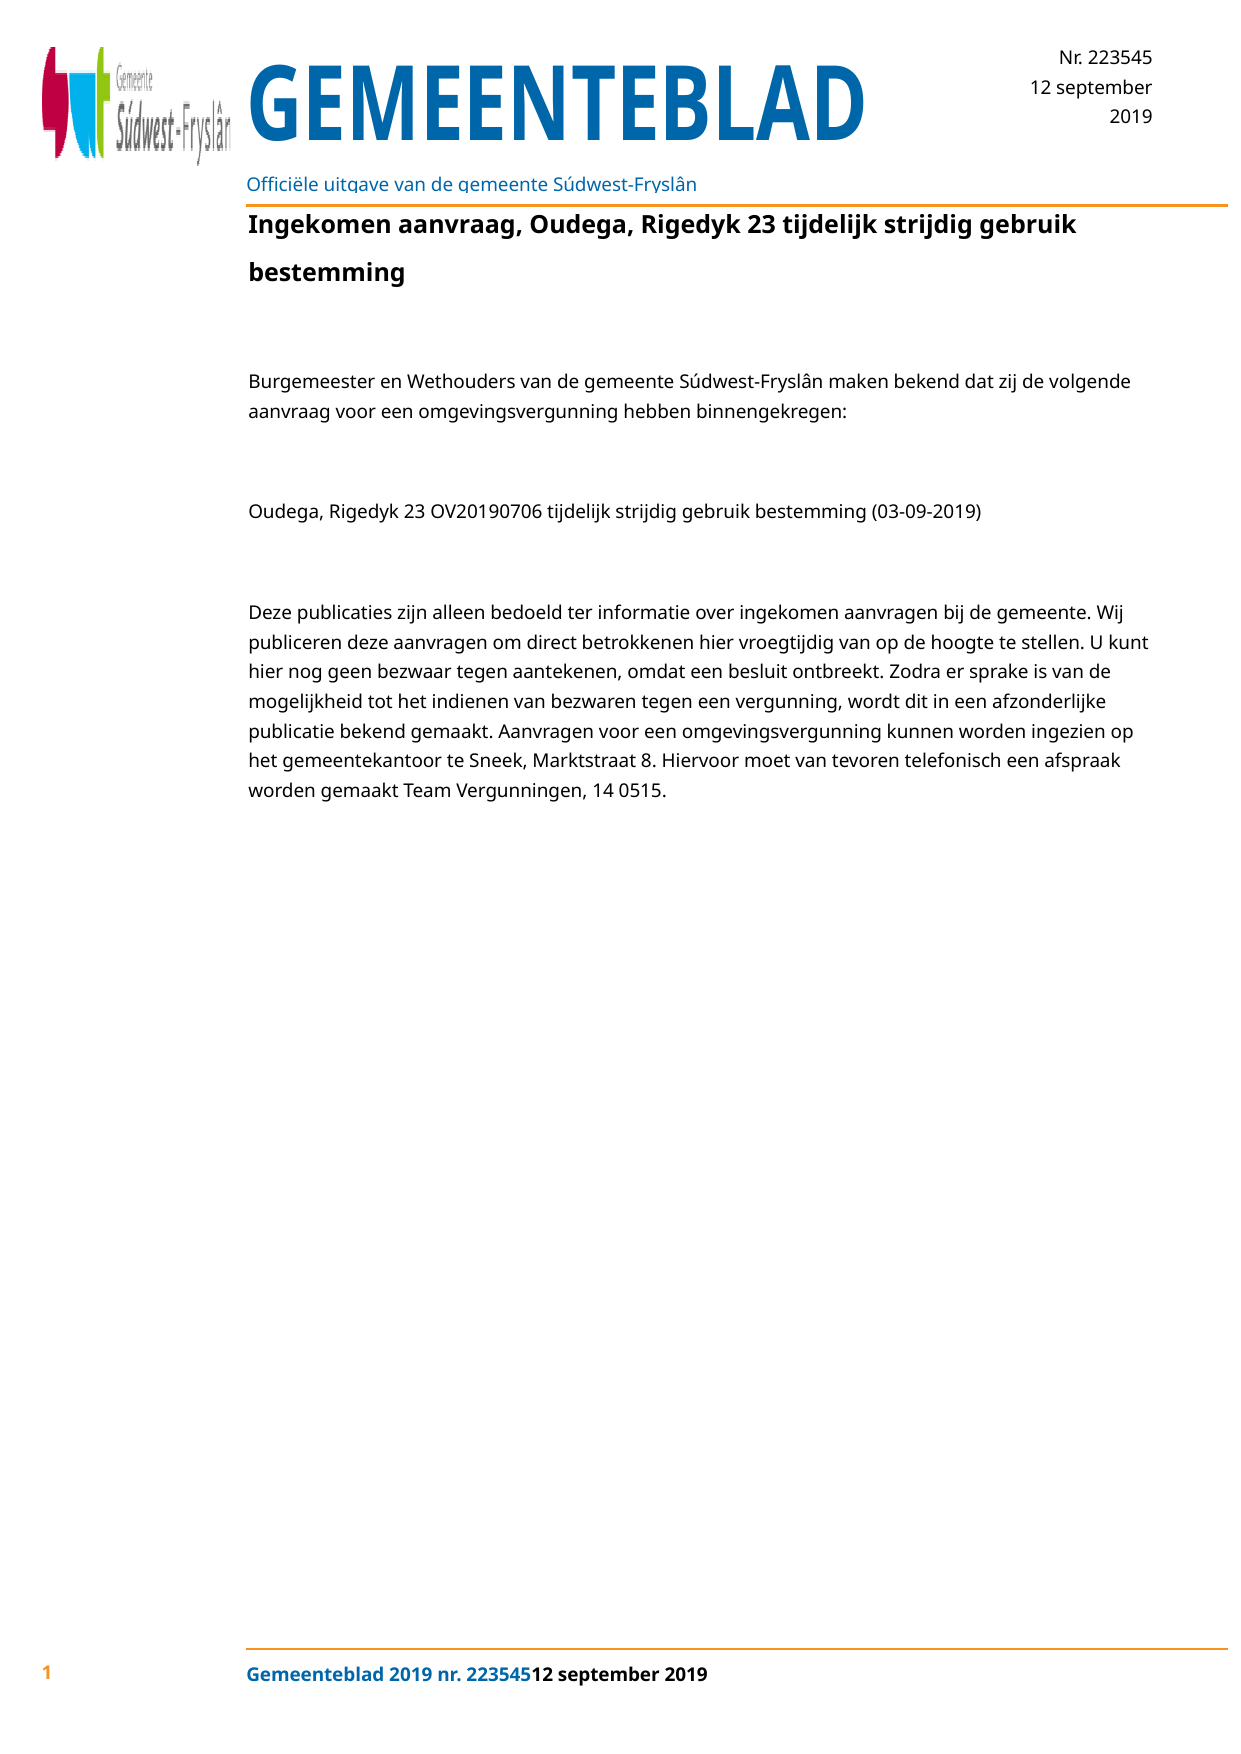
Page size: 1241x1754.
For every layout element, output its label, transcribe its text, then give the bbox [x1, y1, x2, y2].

text Deze publicaties zijn alleen bedoeld ter informatie over ingekomen aanvragen bij de gemeente. Wij publiceren deze aanvragen om direct betrokkenen hier vroegtijdig van op de hoogte te stellen. U kunt hier nog geen bezwaar tegen aantekenen, omdat een besluit ontbreekt. Zodra er sprake is van de mogelijkheid tot het indienen van bezwaren tegen een vergunning, wordt dit in een afzonderlijke publicatie bekend gemaakt. Aanvragen voor een omgevingsvergunning kunnen worden ingezien op het gemeentekantoor te Sneek, Marktstraat 8. Hiervoor moet van tevoren telefonisch een afspraak worden gemaakt Team Vergunningen, 14 0515. [248, 599, 1152, 803]
text Ingekomen aanvraag, Oudega, Rigedyk 23 tijdelijk strijdig gebruik bestemming [248, 207, 1152, 288]
text Burgemeester en Wethouders van de gemeente Súdwest-Fryslân maken bekend dat zij de volgende aanvraag voor een omgevingsvergunning hebben binnengekregen: [248, 368, 1152, 424]
picture [41, 47, 231, 172]
text Oudega, Rigedyk 23 OV20190706 tijdelijk strijdig gebruik bestemming (03-09-2019) [248, 499, 1152, 524]
